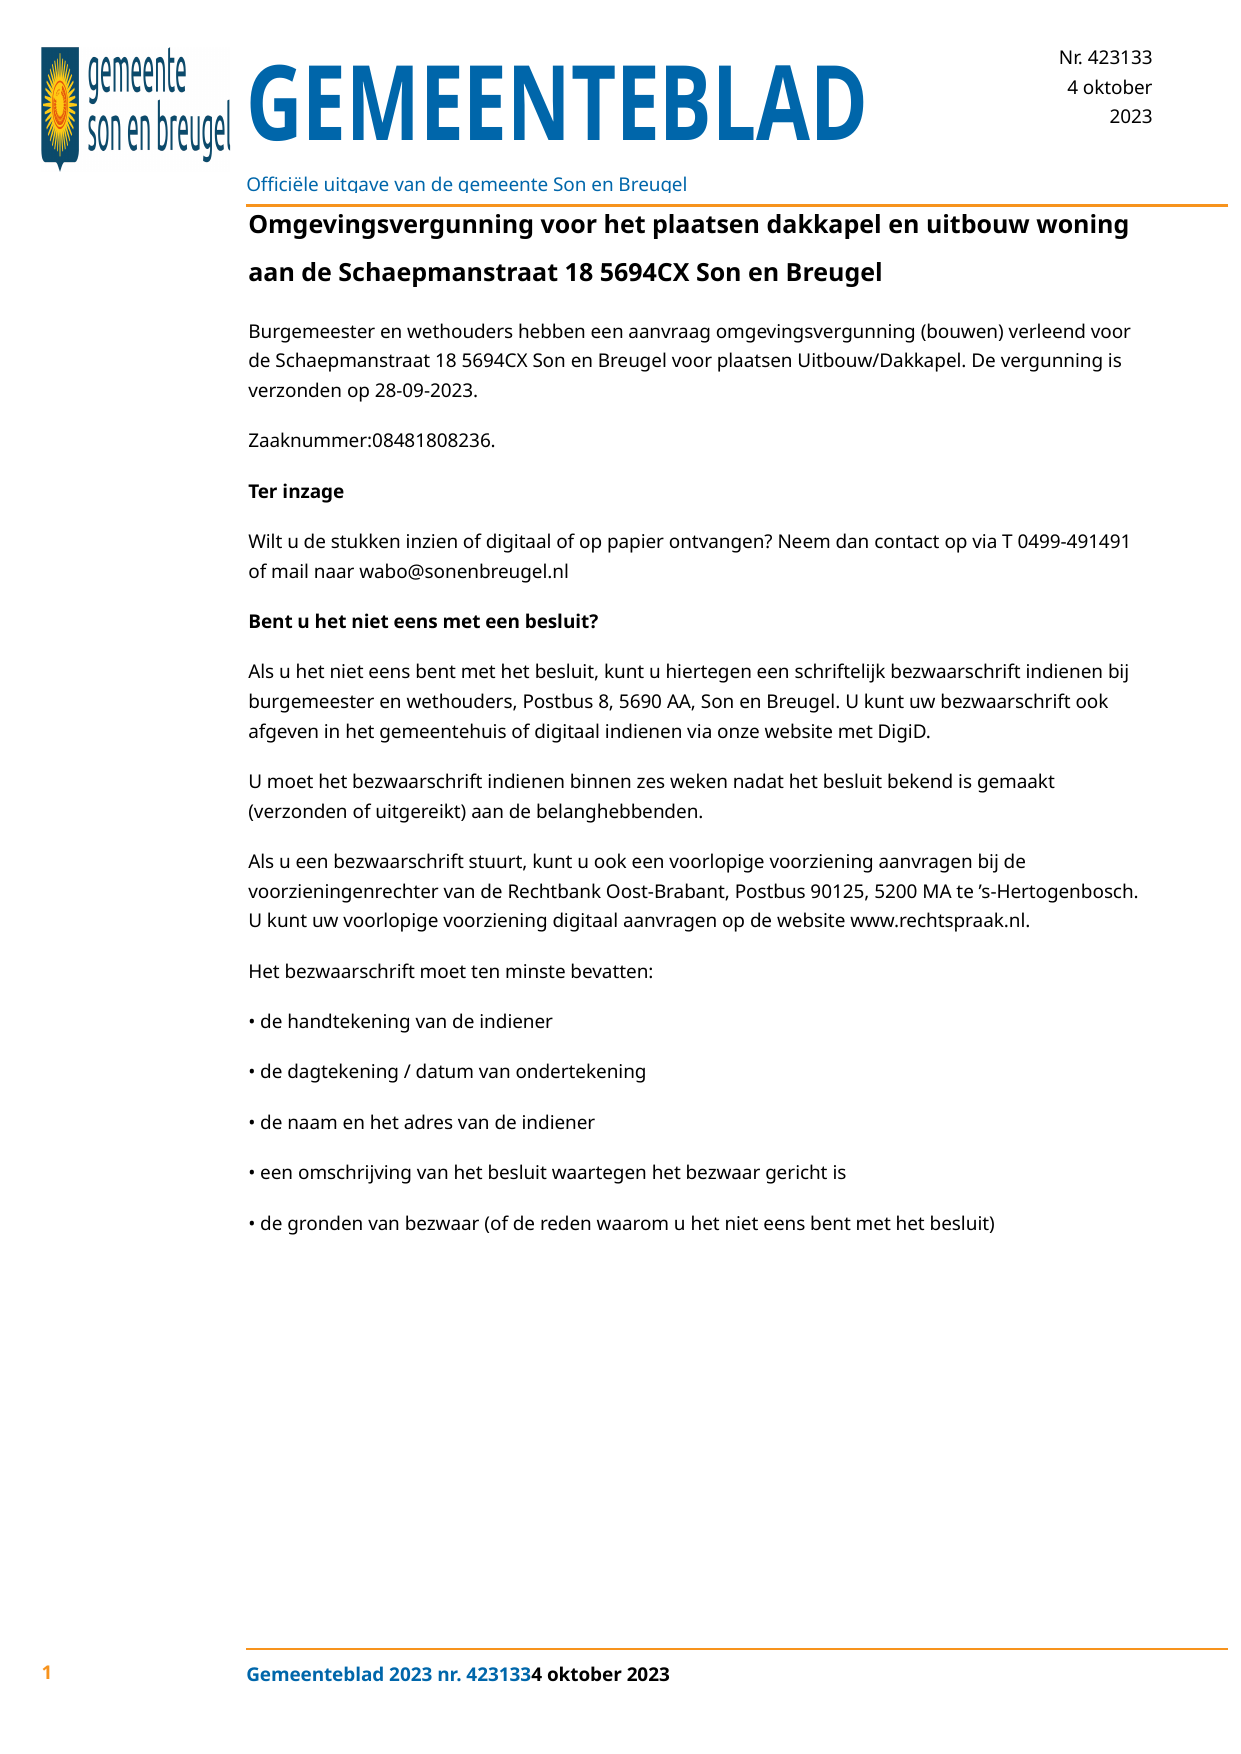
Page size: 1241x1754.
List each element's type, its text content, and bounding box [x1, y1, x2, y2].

text Zaaknummer:08481808236. [248, 427, 1152, 453]
picture [41, 47, 231, 172]
text Als u het niet eens bent met het besluit, kunt u hiertegen een schriftelijk bezwaarschrift indienen bij burgemeester en wethouders, Postbus 8, 5690 AA, Son en Breugel. U kunt uw bezwaarschrift ook afgeven in het gemeentehuis of digitaal indienen via onze website met DigiD. [248, 659, 1152, 744]
text Als u een bezwaarschrift stuurt, kunt u ook een voorlopige voorziening aanvragen bij de voorzieningenrechter van de Rechtbank Oost-Brabant, Postbus 90125, 5200 MA te ’s-Hertogenbosch. U kunt uw voorlopige voorziening digitaal aanvragen op de website www.rechtspraak.nl. [248, 848, 1152, 933]
text • de naam en het adres van de indiener [248, 1109, 1152, 1135]
text Omgevingsvergunning voor het plaatsen dakkapel en uitbouw woning aan de Schaepmanstraat 18 5694CX Son en Breugel [248, 207, 1152, 288]
text Ter inzage [248, 478, 1152, 504]
text U moet het bezwaarschrift indienen binnen zes weken nadat het besluit bekend is gemaakt (verzonden of uitgereikt) aan de belanghebbenden. [248, 768, 1152, 824]
text • de dagtekening / datum van ondertekening [248, 1059, 1152, 1084]
text Burgemeester en wethouders hebben een aanvraag omgevingsvergunning (bouwen) verleend voor de Schaepmanstraat 18 5694CX Son en Breugel voor plaatsen Uitbouw/Dakkapel. De vergunning is verzonden op 28-09-2023. [248, 318, 1152, 403]
text • een omschrijving van het besluit waartegen het bezwaar gericht is [248, 1159, 1152, 1185]
text • de gronden van bezwaar (of de reden waarom u het niet eens bent met het besluit) [248, 1210, 1152, 1236]
text • de handtekening van de indiener [248, 1008, 1152, 1034]
text Bent u het niet eens met een besluit? [248, 608, 1152, 634]
text Het bezwaarschrift moet ten minste bevatten: [248, 958, 1152, 984]
text Wilt u de stukken inzien of digitaal of op papier ontvangen? Neem dan contact op via T 0499-491491 of mail naar wabo@sonenbreugel.nl [248, 528, 1152, 584]
